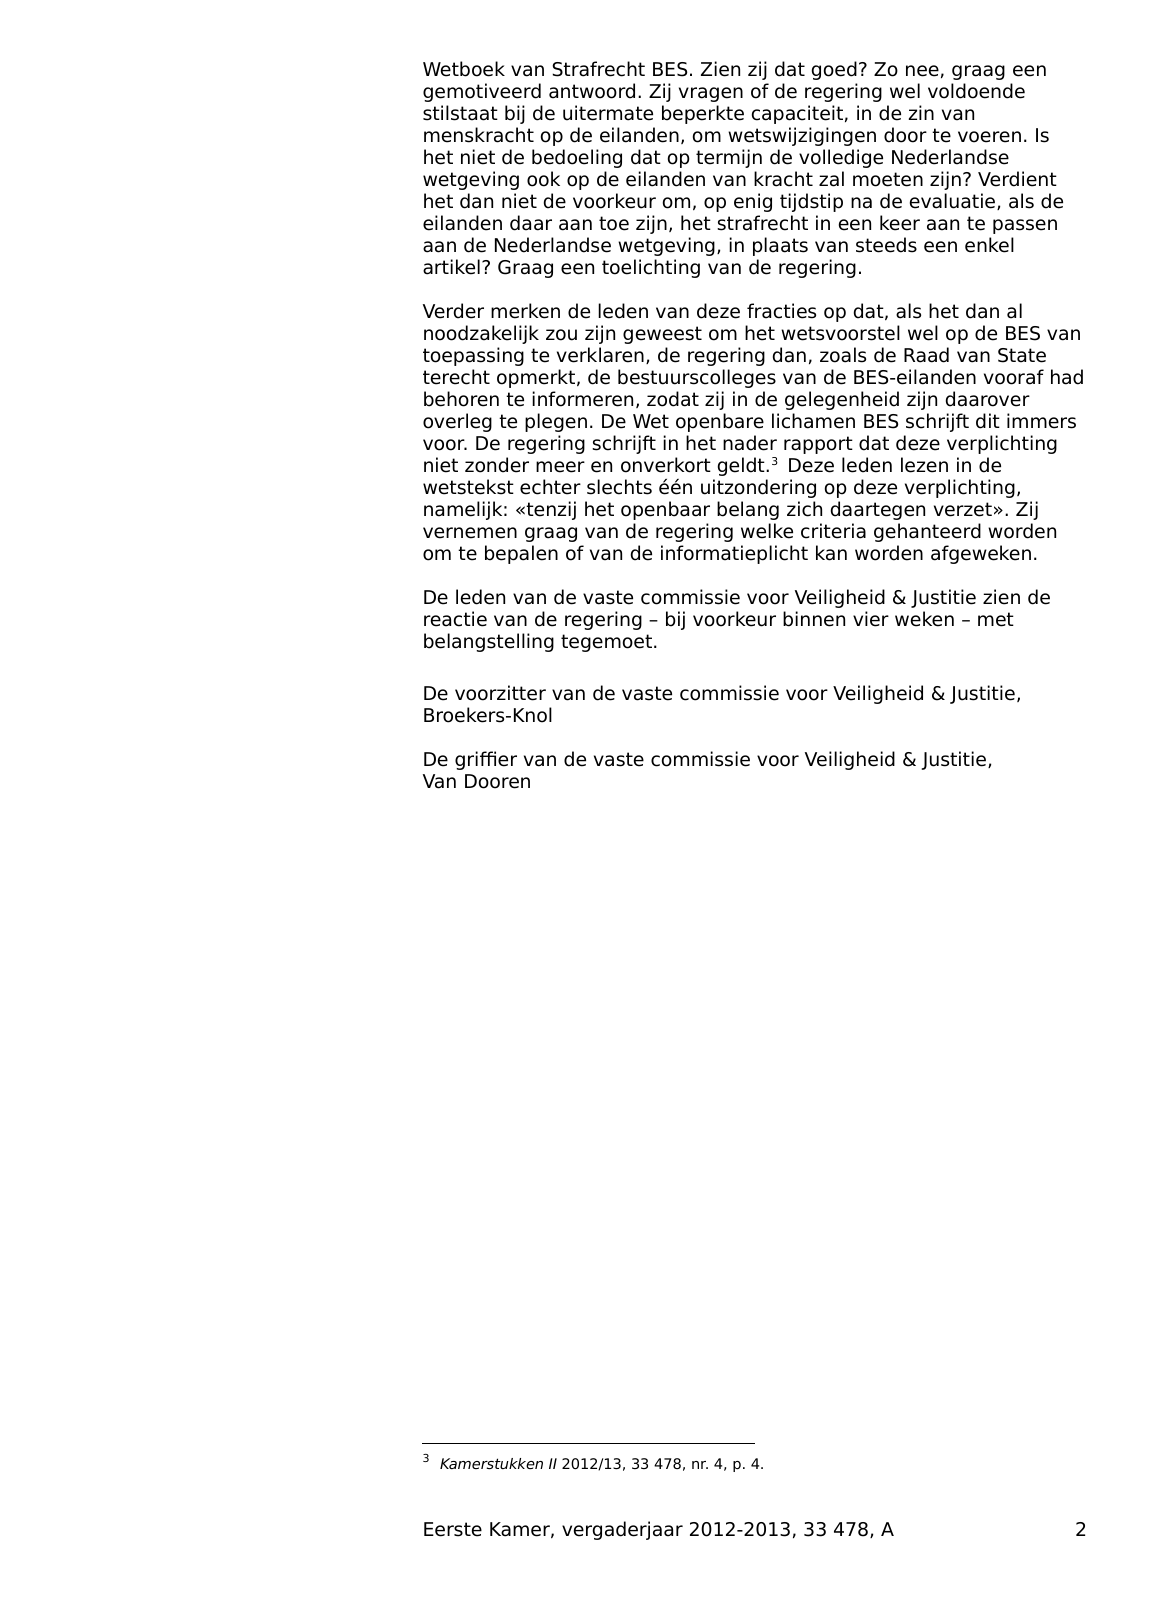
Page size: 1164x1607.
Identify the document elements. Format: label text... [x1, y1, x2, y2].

text De leden van de vaste commissie voor Veiligheid & Justitie zien de reactie van de regering – bij voorkeur binnen vier weken – met belangstelling tegemoet. [422, 587, 1087, 653]
text De griffier van de vaste commissie voor Veiligheid & Justitie, Van Dooren [422, 749, 1087, 793]
text De voorzitter van de vaste commissie voor Veiligheid & Justitie, Broekers-Knol [422, 683, 1087, 727]
text Wetboek van Strafrecht BES. Zien zij dat goed? Zo nee, graag een gemotiveerd antwoord. Zij vragen of de regering wel voldoende stilstaat bij de uitermate beperkte capaciteit, in de zin van menskracht op de eilanden, om wetswijzigingen door te voeren. Is het niet de bedoeling dat op termijn de volledige Nederlandse wetgeving ook op de eilanden van kracht zal moeten zijn? Verdient het dan niet de voorkeur om, op enig tijdstip na de evaluatie, als de eilanden daar aan toe zijn, het strafrecht in een keer aan te passen aan de Nederlandse wetgeving, in plaats van steeds een enkel artikel? Graag een toelichting van de regering. [422, 59, 1087, 279]
text Verder merken de leden van deze fracties op dat, als het dan al noodzakelijk zou zijn geweest om het wetsvoorstel wel op de BES van toepassing te verklaren, de regering dan, zoals de Raad van State terecht opmerkt, de bestuurscolleges van de BES-eilanden vooraf had behoren te informeren, zodat zij in de gelegenheid zijn daarover overleg te plegen. De Wet openbare lichamen BES schrijft dit immers voor. De regering schrijft in het nader rapport dat deze verplichting niet zonder meer en onverkort geldt. Deze leden lezen in de wetstekst echter slechts één uitzondering op deze verplichting, namelijk: «tenzij het openbaar belang zich daartegen verzet». Zij vernemen graag van de regering welke criteria gehanteerd worden om te bepalen of van de informatieplicht kan worden afgeweken. [422, 301, 1087, 565]
text Kamerstukken II 2012/13, 33 478, nr. 4, p. 4. [422, 1452, 1087, 1474]
